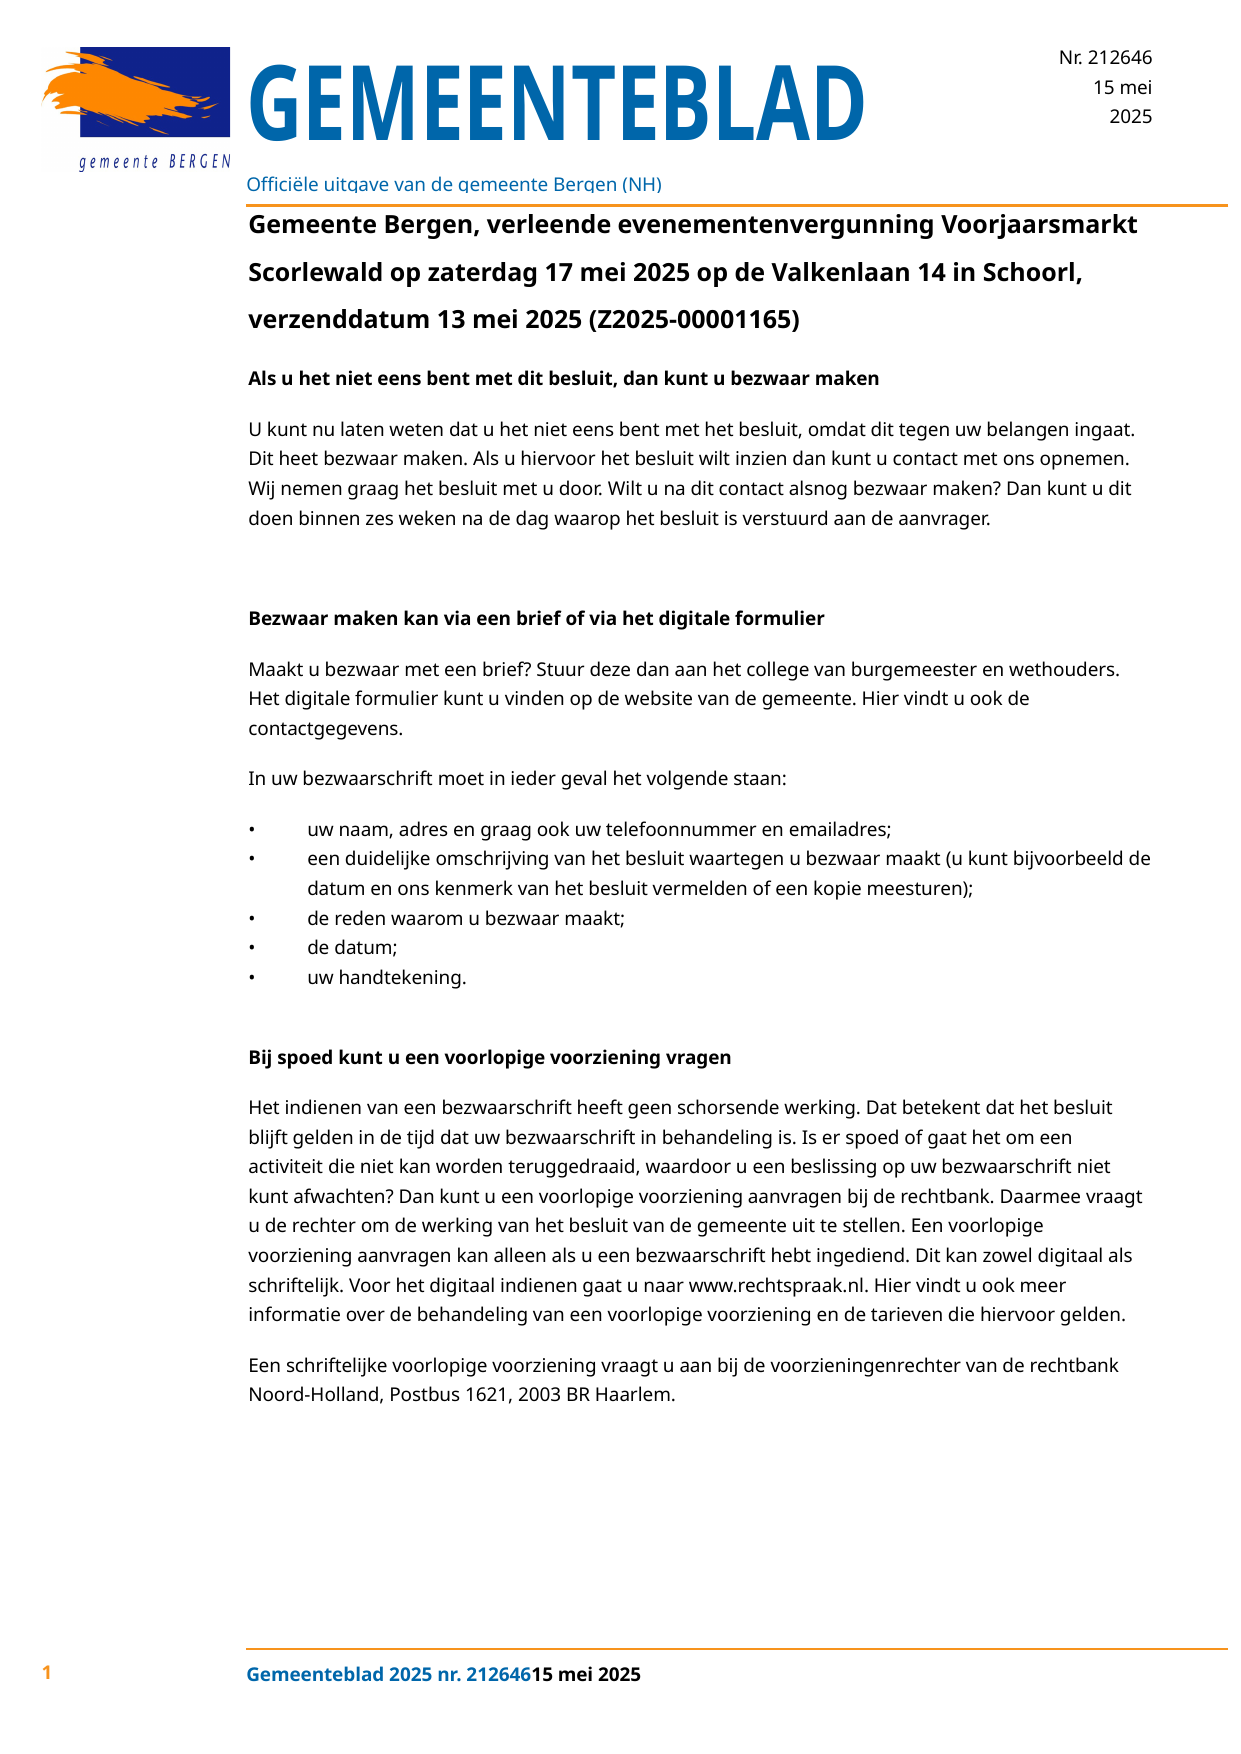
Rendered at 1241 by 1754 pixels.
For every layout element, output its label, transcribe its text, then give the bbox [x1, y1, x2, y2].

text Een schriftelijke voorlopige voorziening vraagt u aan bij de voorzieningenrechter van de rechtbank Noord-Holland, Postbus 1621, 2003 BR Haarlem. [248, 1352, 1152, 1407]
list uw naam, adres en graag ook uw telefoonnummer en emailadres; [248, 816, 1152, 842]
list de reden waarom u bezwaar maakt; [248, 905, 1152, 930]
text Bij spoed kunt u een voorlopige voorziening vragen [248, 1044, 1152, 1069]
list de datum; [248, 934, 1152, 960]
text U kunt nu laten weten dat u het niet eens bent met het besluit, omdat dit tegen uw belangen ingaat. Dit heet bezwaar maken. Als u hiervoor het besluit wilt inzien dan kunt u contact met ons opnemen. Wij nemen graag het besluit met u door. Wilt u na dit contact alsnog bezwaar maken? Dan kunt u dit doen binnen zes weken na de dag waarop het besluit is verstuurd aan de aanvrager. [248, 416, 1152, 530]
text Bezwaar maken kan via een brief of via het digitale formulier [248, 606, 1152, 631]
list uw handtekening. [248, 964, 1152, 989]
list een duidelijke omschrijving van het besluit waartegen u bezwaar maakt (u kunt bijvoorbeeld de datum en ons kenmerk van het besluit vermelden of een kopie meesturen); [248, 846, 1152, 901]
text Het indienen van een bezwaarschrift heeft geen schorsende werking. Dat betekent dat het besluit blijft gelden in de tijd dat uw bezwaarschrift in behandeling is. Is er spoed of gaat het om een activiteit die niet kan worden teruggedraaid, waardoor u een beslissing op uw bezwaarschrift niet kunt afwachten? Dan kunt u een voorlopige voorziening aanvragen bij de rechtbank. Daarmee vraagt u de rechter om de werking van het besluit van de gemeente uit te stellen. Een voorlopige voorziening aanvragen kan alleen als u een bezwaarschrift hebt ingediend. Dit kan zowel digitaal als schriftelijk. Voor het digitaal indienen gaat u naar www.rechtspraak.nl. Hier vindt u ook meer informatie over de behandeling van een voorlopige voorziening en de tarieven die hiervoor gelden. [248, 1094, 1152, 1327]
text Gemeente Bergen, verleende evenementenvergunning Voorjaarsmarkt Scorlewald op zaterdag 17 mei 2025 op de Valkenlaan 14 in Schoorl, verzenddatum 13 mei 2025 (Z2025-00001165) [248, 207, 1152, 336]
text Als u het niet eens bent met dit besluit, dan kunt u bezwaar maken [248, 366, 1152, 391]
text Maakt u bezwaar met een brief? Stuur deze dan aan het college van burgemeester en wethouders. Het digitale formulier kunt u vinden op de website van de gemeente. Hier vindt u ook de contactgegevens. [248, 656, 1152, 741]
picture [41, 47, 231, 172]
text In uw bezwaarschrift moet in ieder geval het volgende staan: [248, 766, 1152, 791]
